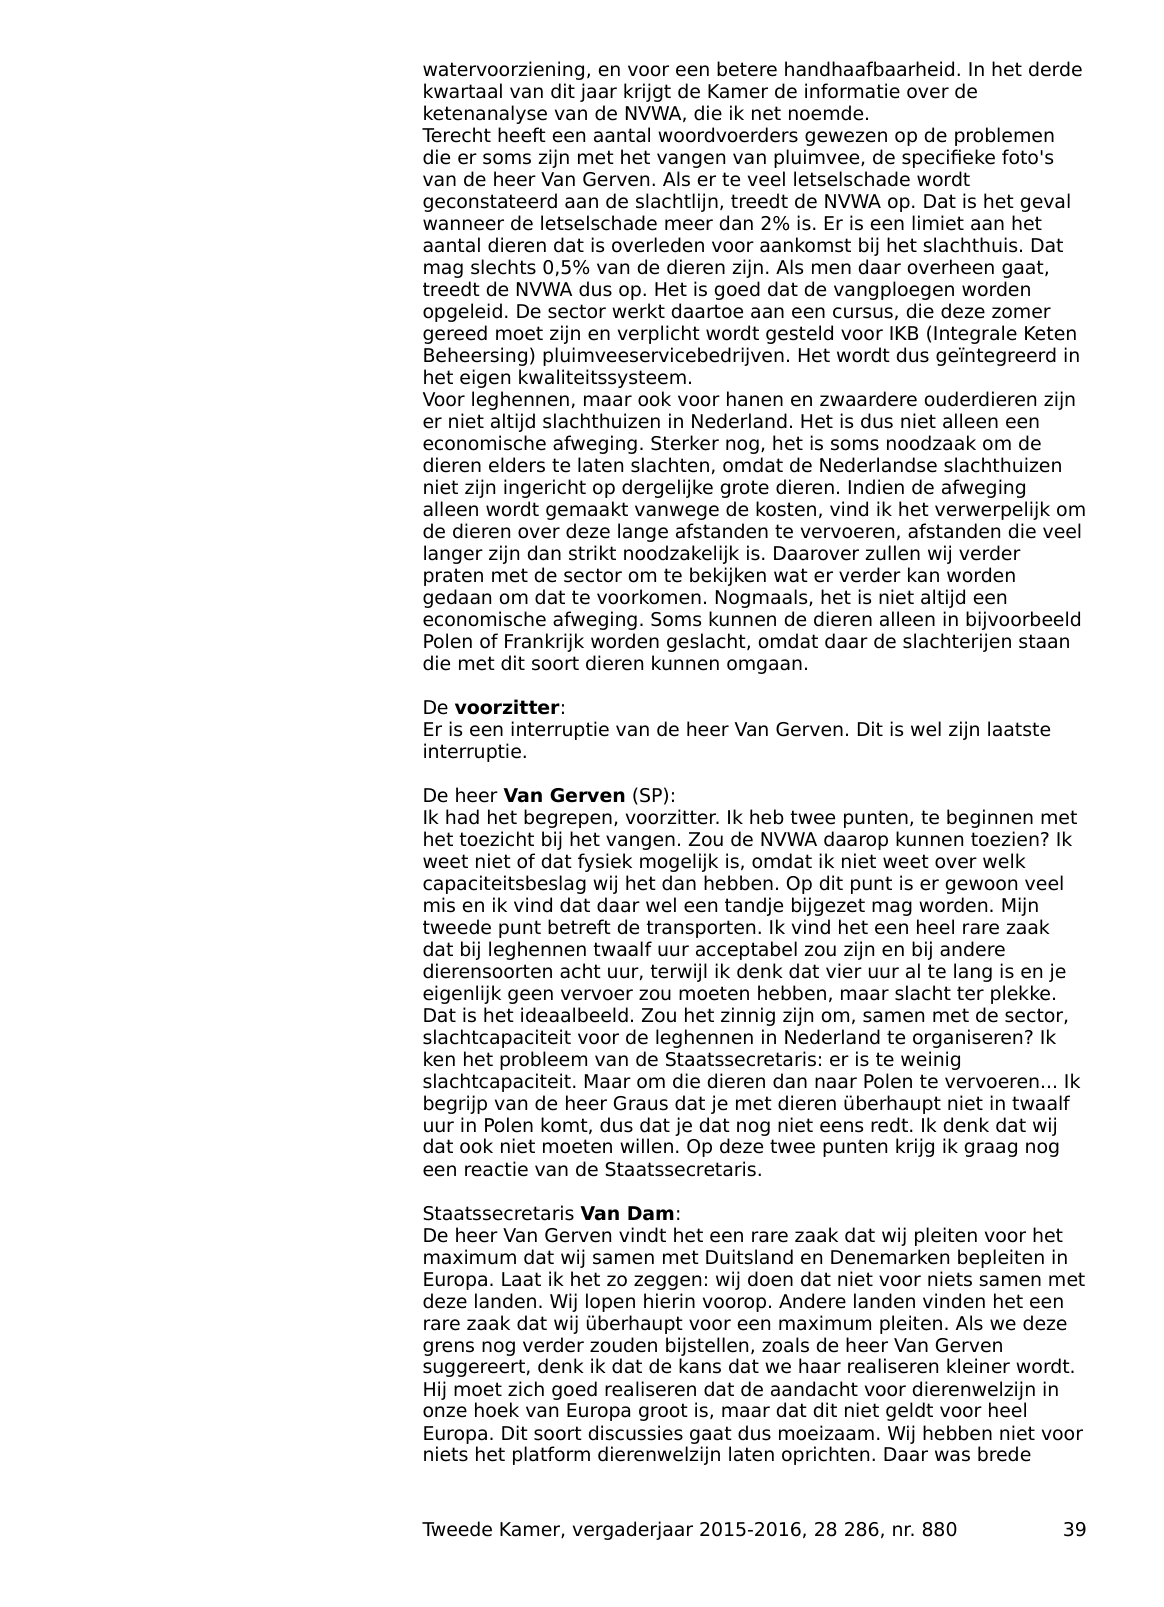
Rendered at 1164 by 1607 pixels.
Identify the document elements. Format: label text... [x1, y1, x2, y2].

text De voorzitter: [422, 697, 1087, 719]
text De heer Van Gerven vindt het een rare zaak dat wij pleiten voor het maximum dat wij samen met Duitsland en Denemarken bepleiten in Europa. Laat ik het zo zeggen: wij doen dat niet voor niets samen met deze landen. Wij lopen hierin voorop. Andere landen vinden het een rare zaak dat wij überhaupt voor een maximum pleiten. Als we deze grens nog verder zouden bijstellen, zoals de heer Van Gerven suggereert, denk ik dat de kans dat we haar realiseren kleiner wordt. Hij moet zich goed realiseren dat de aandacht voor dierenwelzijn in onze hoek van Europa groot is, maar dat dit niet geldt voor heel Europa. Dit soort discussies gaat dus moeizaam. Wij hebben niet voor niets het platform dierenwelzijn laten oprichten. Daar was brede [422, 1224, 1087, 1466]
text Terecht heeft een aantal woordvoerders gewezen op de problemen die er soms zijn met het vangen van pluimvee, de specifieke foto's van de heer Van Gerven. Als er te veel letselschade wordt geconstateerd aan de slachtlijn, treedt de NVWA op. Dat is het geval wanneer de letselschade meer dan 2% is. Er is een limiet aan het aantal dieren dat is overleden voor aankomst bij het slachthuis. Dat mag slechts 0,5% van de dieren zijn. Als men daar overheen gaat, treedt de NVWA dus op. Het is goed dat de vangploegen worden opgeleid. De sector werkt daartoe aan een cursus, die deze zomer gereed moet zijn en verplicht wordt gesteld voor IKB (Integrale Keten Beheersing) pluimveeservicebedrijven. Het wordt dus geïntegreerd in het eigen kwaliteitssysteem. [422, 125, 1087, 389]
text Er is een interruptie van de heer Van Gerven. Dit is wel zijn laatste interruptie. [422, 719, 1087, 763]
text De heer Van Gerven (SP): [422, 785, 1087, 807]
text Ik had het begrepen, voorzitter. Ik heb twee punten, te beginnen met het toezicht bij het vangen. Zou de NVWA daarop kunnen toezien? Ik weet niet of dat fysiek mogelijk is, omdat ik niet weet over welk capaciteitsbeslag wij het dan hebben. Op dit punt is er gewoon veel mis en ik vind dat daar wel een tandje bijgezet mag worden. Mijn tweede punt betreft de transporten. Ik vind het een heel rare zaak dat bij leghennen twaalf uur acceptabel zou zijn en bij andere dierensoorten acht uur, terwijl ik denk dat vier uur al te lang is en je eigenlijk geen vervoer zou moeten hebben, maar slacht ter plekke. Dat is het ideaalbeeld. Zou het zinnig zijn om, samen met de sector, slachtcapaciteit voor de leghennen in Nederland te organiseren? Ik ken het probleem van de Staatssecretaris: er is te weinig slachtcapaciteit. Maar om die dieren dan naar Polen te vervoeren... Ik begrijp van de heer Graus dat je met dieren überhaupt niet in twaalf uur in Polen komt, dus dat je dat nog niet eens redt. Ik denk dat wij dat ook niet moeten willen. Op deze twee punten krijg ik graag nog een reactie van de Staatssecretaris. [422, 807, 1087, 1180]
text Voor leghennen, maar ook voor hanen en zwaardere ouderdieren zijn er niet altijd slachthuizen in Nederland. Het is dus niet alleen een economische afweging. Sterker nog, het is soms noodzaak om de dieren elders te laten slachten, omdat de Nederlandse slachthuizen niet zijn ingericht op dergelijke grote dieren. Indien de afweging alleen wordt gemaakt vanwege de kosten, vind ik het verwerpelijk om de dieren over deze lange afstanden te vervoeren, afstanden die veel langer zijn dan strikt noodzakelijk is. Daarover zullen wij verder praten met de sector om te bekijken wat er verder kan worden gedaan om dat te voorkomen. Nogmaals, het is niet altijd een economische afweging. Soms kunnen de dieren alleen in bijvoorbeeld Polen of Frankrijk worden geslacht, omdat daar de slachterijen staan die met dit soort dieren kunnen omgaan. [422, 389, 1087, 674]
text watervoorziening, en voor een betere handhaafbaarheid. In het derde kwartaal van dit jaar krijgt de Kamer de informatie over de ketenanalyse van de NVWA, die ik net noemde. [422, 59, 1087, 125]
text Staatssecretaris Van Dam: [422, 1203, 1087, 1224]
